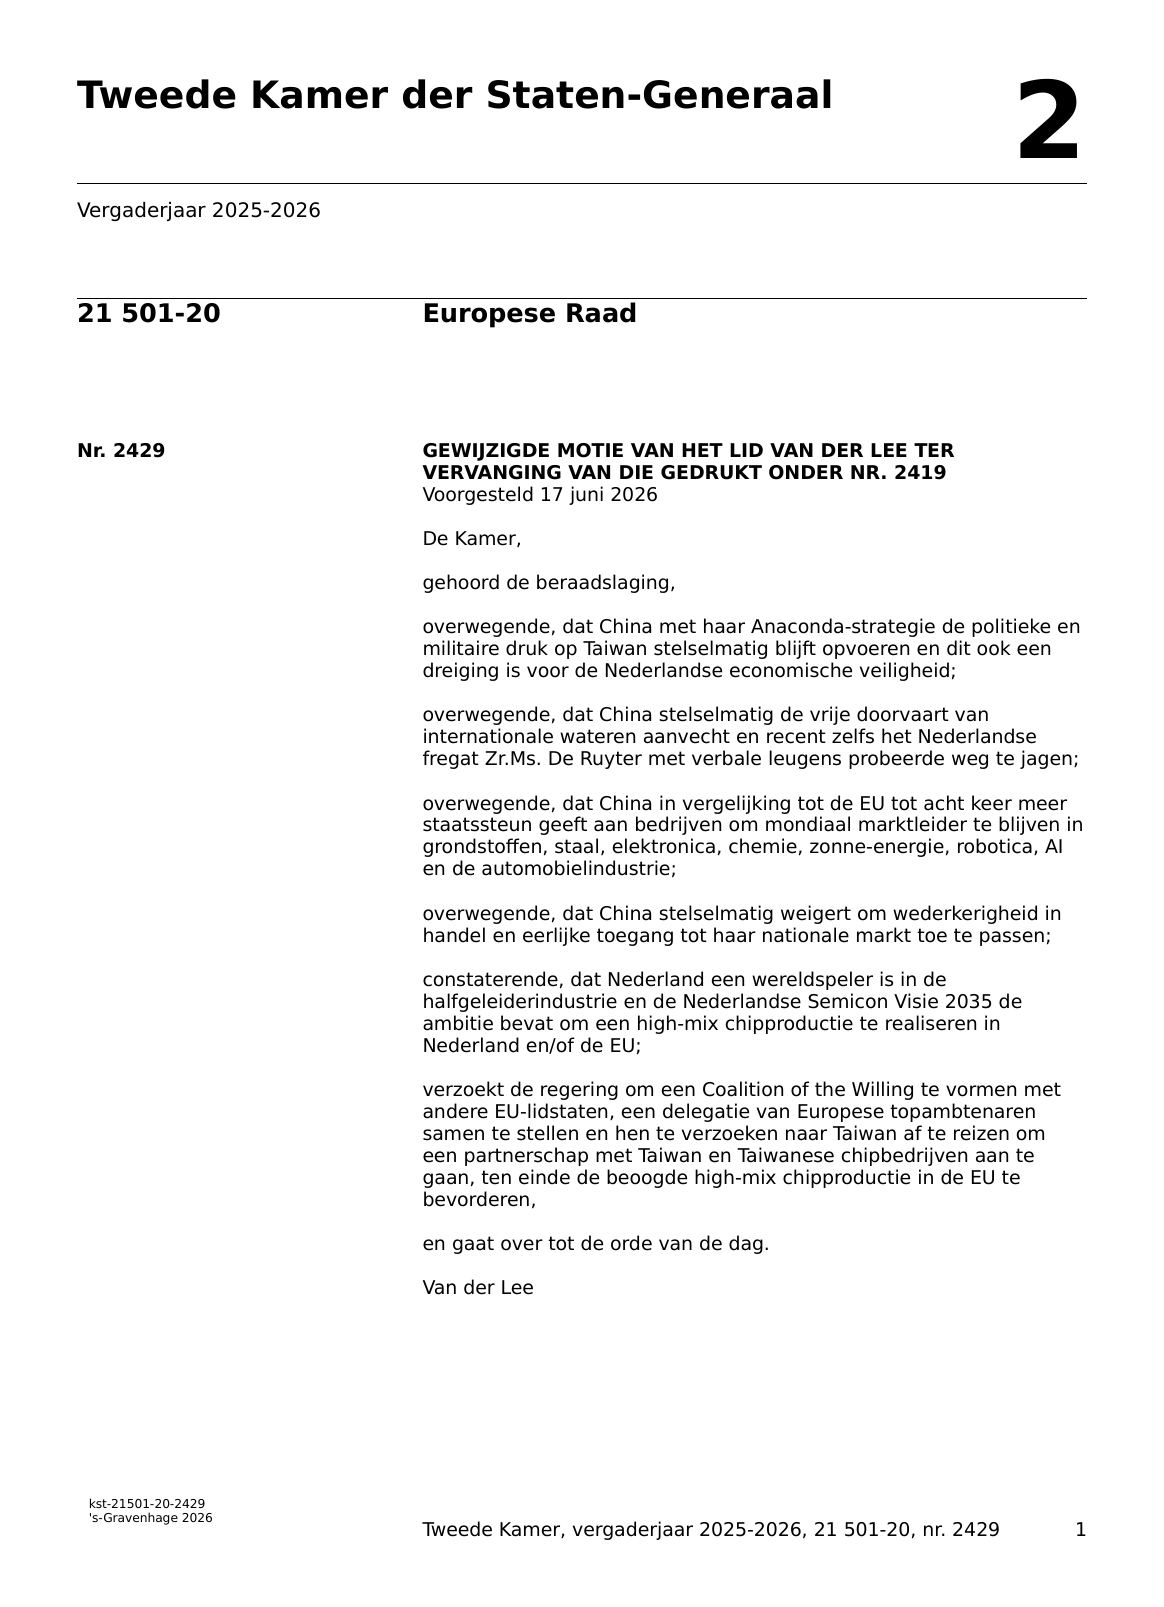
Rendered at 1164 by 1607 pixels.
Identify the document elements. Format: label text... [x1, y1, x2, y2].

text gehoord de beraadslaging, [422, 572, 1087, 594]
text verzoekt de regering om een Coalition of the Willing te vormen met andere EU-lidstaten, een delegatie van Europese topambtenaren samen te stellen en hen te verzoeken naar Taiwan af te reizen om een partnerschap met Taiwan en Taiwanese chipbedrijven aan te gaan, ten einde de beoogde high-mix chipproductie in de EU te bevorderen, [422, 1079, 1087, 1211]
table_header 2 [886, 59, 1087, 183]
text en gaat over tot de orde van de dag. [422, 1233, 1087, 1255]
text overwegende, dat China met haar Anaconda-strategie de politieke en militaire druk op Taiwan stelselmatig blijft opvoeren en dit ook een dreiging is voor de Nederlandse economische veiligheid; [422, 616, 1087, 682]
table_cell Vergaderjaar 2025-2026 [77, 184, 1087, 298]
subtitle Nr. 2429 GEWIJZIGDE MOTIE VAN HET LID VAN DER LEE TER VERVANGING VAN DIE GEDRUKT ONDER NR. 2419 [77, 440, 1087, 484]
text kst-21501-20-2429 [88, 1497, 323, 1511]
text 's-Gravenhage 2026 [88, 1511, 323, 1525]
text overwegende, dat China in vergelijking tot de EU tot acht keer meer staatssteun geeft aan bedrijven om mondiaal marktleider te blijven in grondstoffen, staal, elektronica, chemie, zonne-energie, robotica, AI en de automobielindustrie; [422, 792, 1087, 880]
text Voorgesteld 17 juni 2026 [422, 484, 1087, 506]
text overwegende, dat China stelselmatig weigert om wederkerigheid in handel en eerlijke toegang tot haar nationale markt toe te passen; [422, 902, 1087, 946]
subtitle 21 501-20 Europese Raad [77, 299, 1087, 329]
text De Kamer, [422, 528, 1087, 550]
table_header Tweede Kamer der Staten-Generaal [77, 59, 886, 183]
text overwegende, dat China stelselmatig de vrije doorvaart van internationale wateren aanvecht en recent zelfs het Nederlandse fregat Zr.Ms. De Ruyter met verbale leugens probeerde weg te jagen; [422, 704, 1087, 770]
text constaterende, dat Nederland een wereldspeler is in de halfgeleiderindustrie en de Nederlandse Semicon Visie 2035 de ambitie bevat om een high-mix chipproductie te realiseren in Nederland en/of de EU; [422, 969, 1087, 1057]
text Van der Lee [422, 1277, 1087, 1299]
